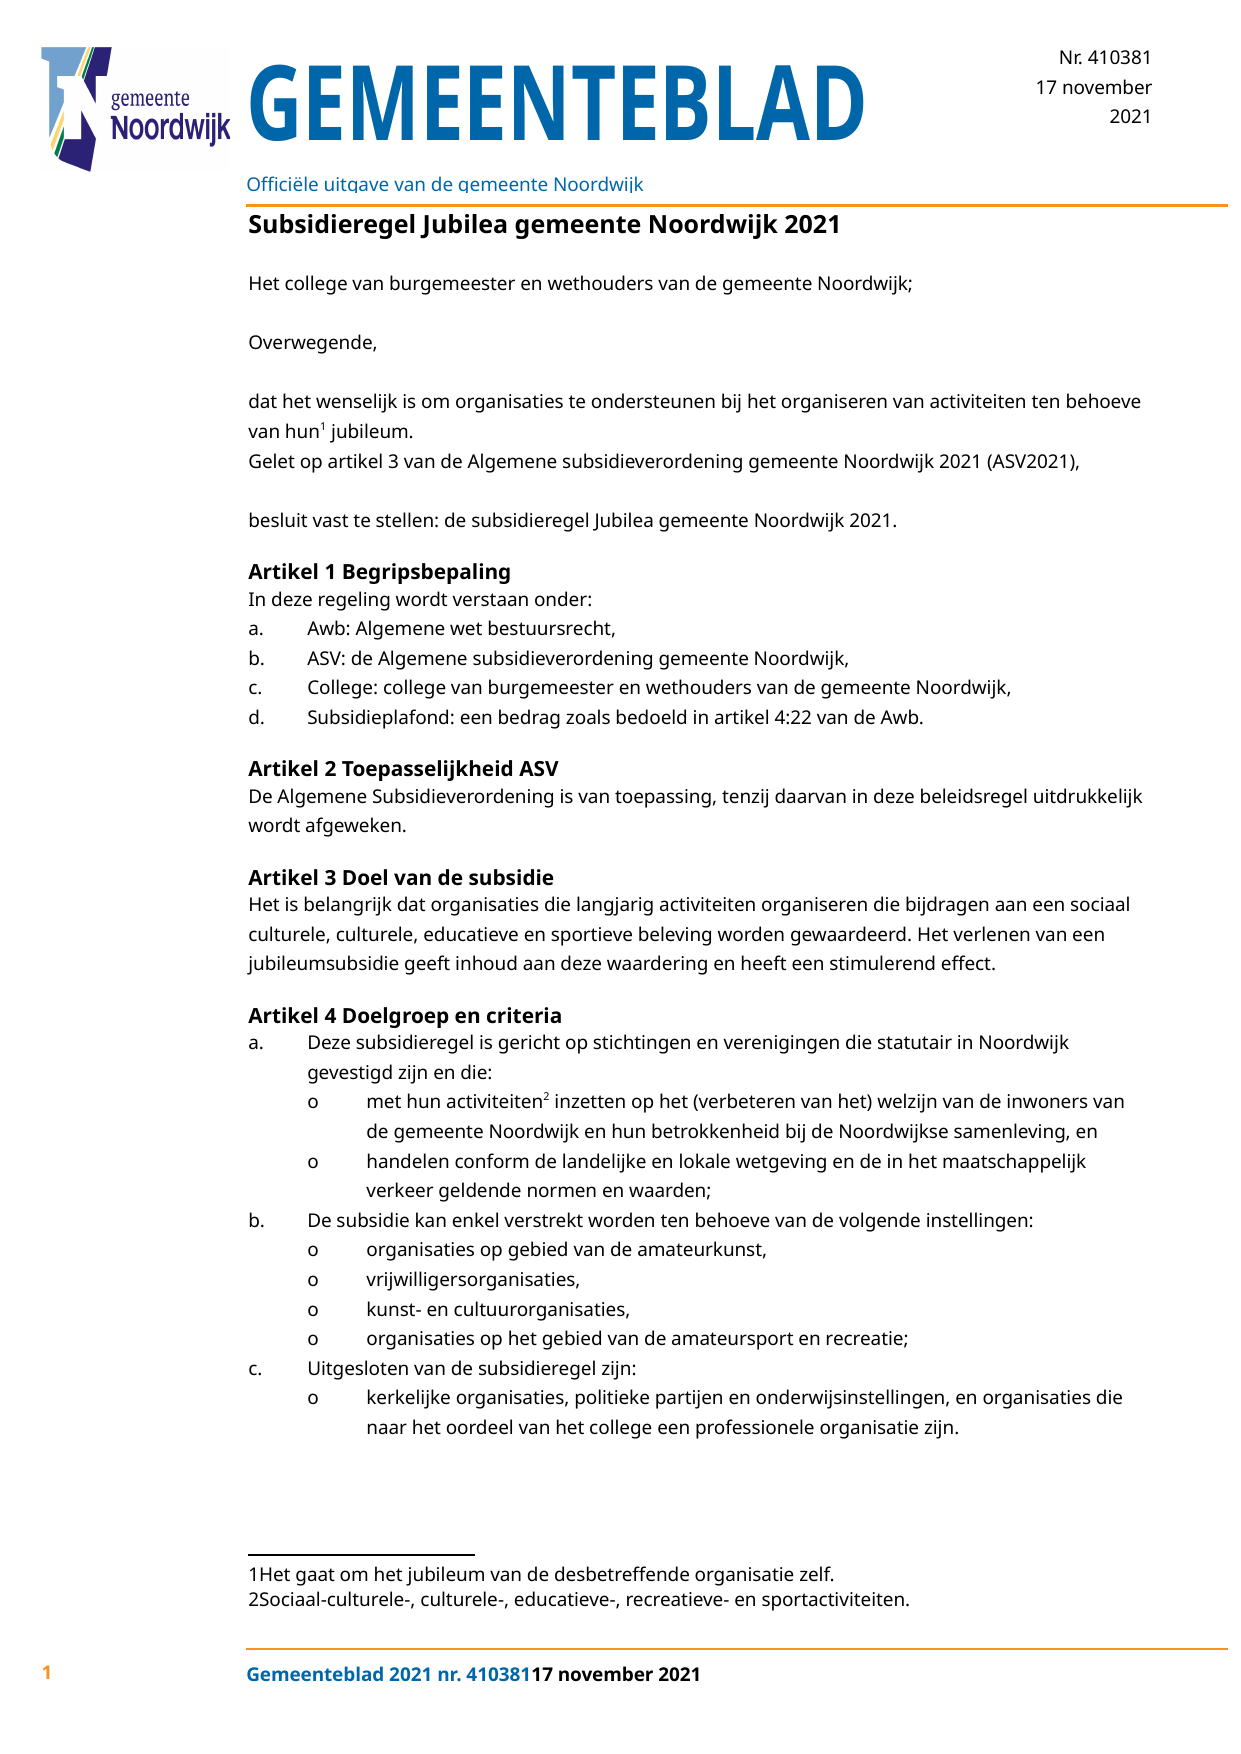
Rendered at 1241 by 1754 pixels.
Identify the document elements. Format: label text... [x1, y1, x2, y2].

list ASV: de Algemene subsidieverordening gemeente Noordwijk, [248, 645, 1152, 671]
text dat het wenselijk is om organisaties te ondersteunen bij het organiseren van activiteiten ten behoeve van hun jubileum. [248, 389, 1152, 444]
list Awb: Algemene wet bestuursrecht, [248, 615, 1152, 641]
text In deze regeling wordt verstaan onder: [248, 586, 1152, 612]
list Deze subsidieregel is gericht op stichtingen en verenigingen die statutair in Noordwijk gevestigd zijn en die: [248, 1029, 1152, 1085]
picture [41, 47, 231, 172]
list De subsidie kan enkel verstrekt worden ten behoeve van de volgende instellingen: [248, 1207, 1152, 1233]
list organisaties op gebied van de amateurkunst, [307, 1237, 1152, 1262]
list Uitgesloten van de subsidieregel zijn: [248, 1355, 1152, 1381]
text Het is belangrijk dat organisaties die langjarig activiteiten organiseren die bijdragen aan een sociaal culturele, culturele, educatieve en sportieve beleving worden gewaardeerd. Het verlenen van een jubileumsubsidie geeft inhoud aan deze waardering en heeft een stimulerend effect. [248, 891, 1152, 976]
list organisaties op het gebied van de amateursport en recreatie; [307, 1325, 1152, 1351]
text Artikel 4 Doelgroep en criteria [248, 1001, 1152, 1029]
list College: college van burgemeester en wethouders van de gemeente Noordwijk, [248, 674, 1152, 700]
text Gelet op artikel 3 van de Algemene subsidieverordening gemeente Noordwijk 2021 (ASV2021), [248, 448, 1152, 473]
list kunst- en cultuurorganisaties, [307, 1296, 1152, 1321]
list handelen conform de landelijke en lokale wetgeving en de in het maatschappelijk verkeer geldende normen en waarden; [307, 1148, 1152, 1203]
list vrijwilligersorganisaties, [307, 1266, 1152, 1292]
text besluit vast te stellen: de subsidieregel Jubilea gemeente Noordwijk 2021. [248, 507, 1152, 533]
text Artikel 3 Doel van de subsidie [248, 863, 1152, 891]
list met hun activiteiten inzetten op het (verbeteren van het) welzijn van de inwoners van de gemeente Noordwijk en hun betrokkenheid bij de Noordwijkse samenleving, en [307, 1089, 1152, 1144]
list kerkelijke organisaties, politieke partijen en onderwijsinstellingen, en organisaties die naar het oordeel van het college een professionele organisatie zijn. [307, 1384, 1152, 1440]
text Overwegende, [248, 329, 1152, 355]
text Artikel 1 Begripsbepaling [248, 557, 1152, 586]
text Het college van burgemeester en wethouders van de gemeente Noordwijk; [248, 270, 1152, 296]
list Sociaal-culturele-, culturele-, educatieve-, recreatieve- en sportactiviteiten. [248, 1586, 1152, 1612]
text Het gaat om het jubileum van de desbetreffende organisatie zelf. [248, 1561, 1152, 1586]
text Subsidieregel Jubilea gemeente Noordwijk 2021 [248, 207, 1152, 241]
text De Algemene Subsidieverordening is van toepassing, tenzij daarvan in deze beleidsregel uitdrukkelijk wordt afgeweken. [248, 783, 1152, 838]
text Artikel 2 Toepasselijkheid ASV [248, 754, 1152, 783]
list Subsidieplafond: een bedrag zoals bedoeld in artikel 4:22 van de Awb. [248, 704, 1152, 730]
